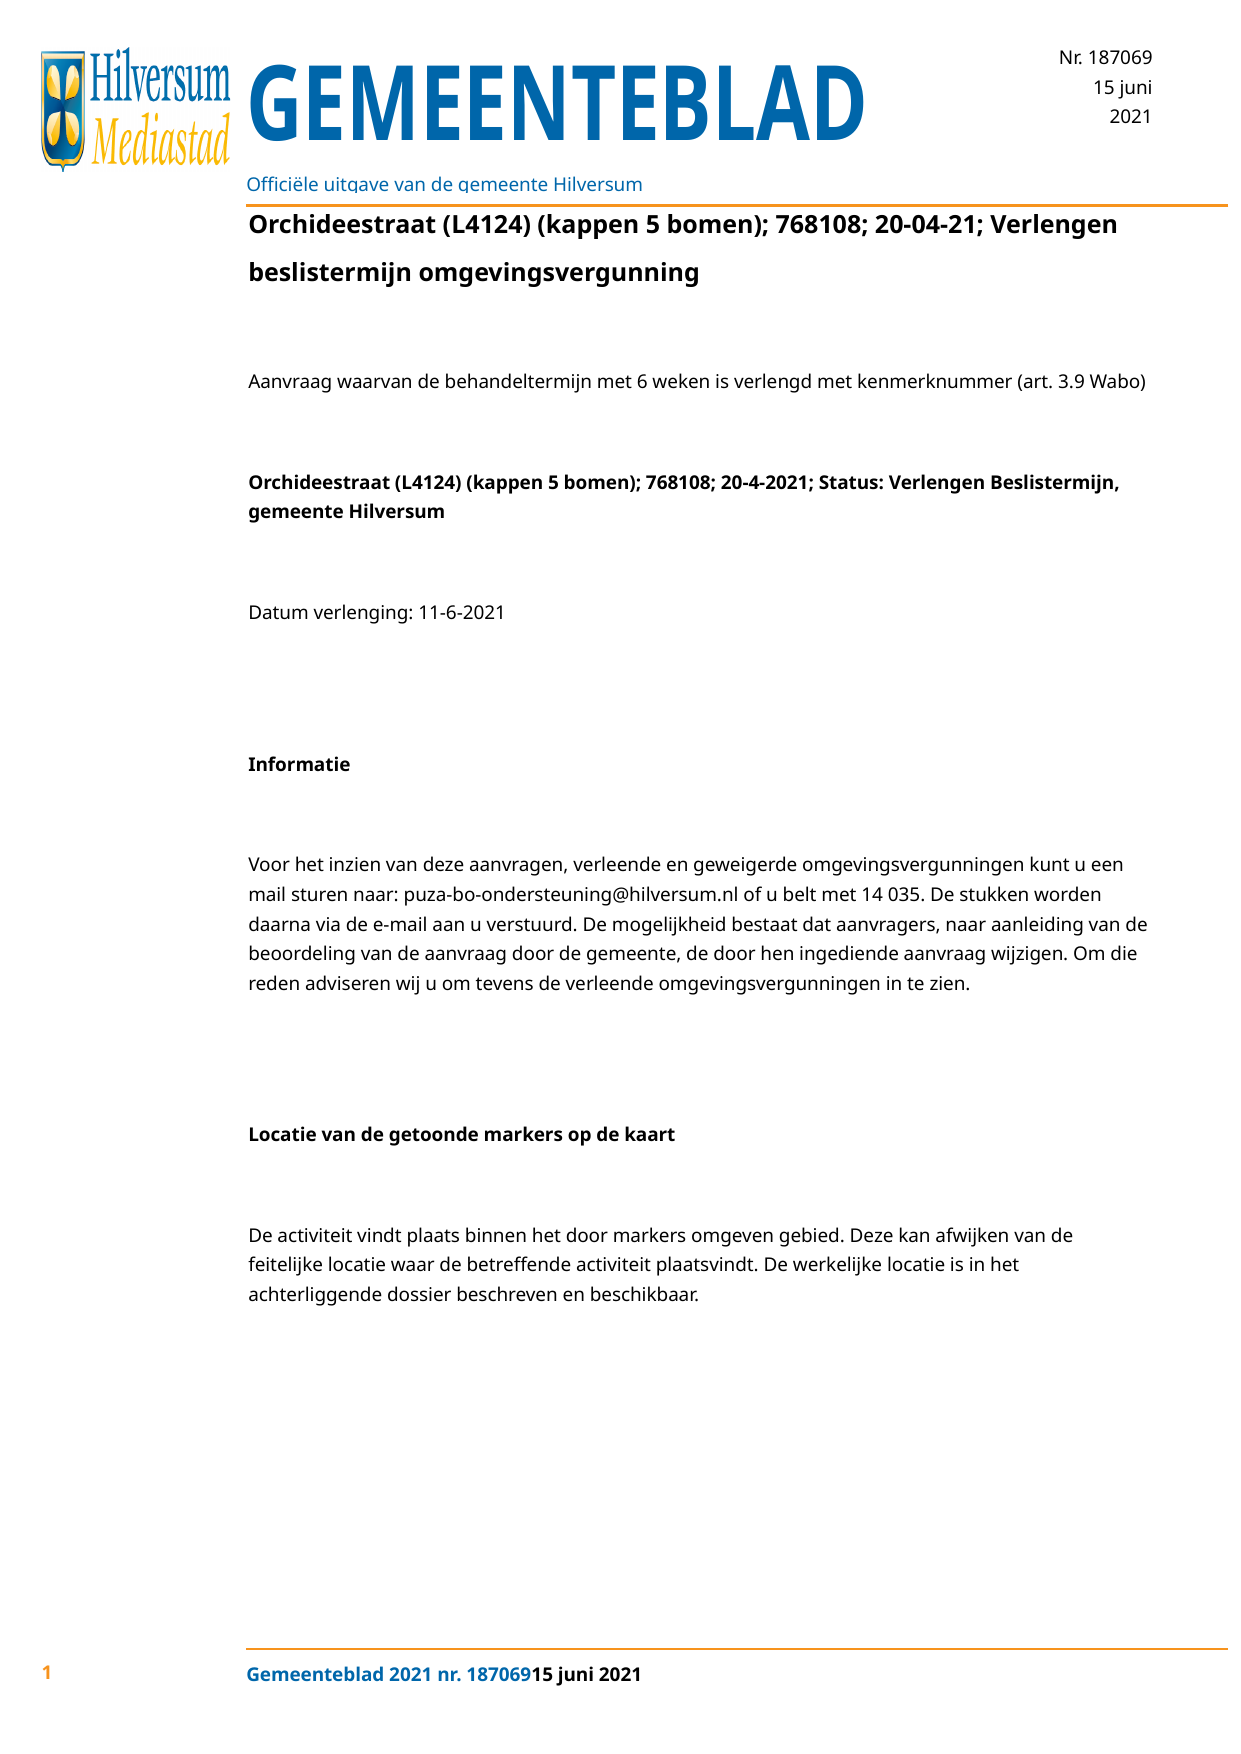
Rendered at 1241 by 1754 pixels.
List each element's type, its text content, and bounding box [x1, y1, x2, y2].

text Orchideestraat (L4124) (kappen 5 bomen); 768108; 20-4-2021; Status: Verlengen Beslistermijn, gemeente Hilversum [248, 469, 1152, 524]
text De activiteit vindt plaats binnen het door markers omgeven gebied. Deze kan afwijken van de feitelijke locatie waar de betreffende activiteit plaatsvindt. De werkelijke locatie is in het achterliggende dossier beschreven en beschikbaar. [248, 1222, 1152, 1307]
text Orchideestraat (L4124) (kappen 5 bomen); 768108; 20-04-21; Verlengen beslistermijn omgevingsvergunning [248, 207, 1152, 288]
text Locatie van de getoonde markers op de kaart [248, 1121, 1152, 1147]
text Aanvraag waarvan de behandeltermijn met 6 weken is verlengd met kenmerknummer (art. 3.9 Wabo) [248, 368, 1152, 394]
text Informatie [248, 751, 1152, 777]
text Voor het inzien van deze aanvragen, verleende en geweigerde omgevingsvergunningen kunt u een mail sturen naar: puza-bo-ondersteuning@hilversum.nl of u belt met 14 035. De stukken worden daarna via de e-mail aan u verstuurd. De mogelijkheid bestaat dat aanvragers, naar aanleiding van de beoordeling van de aanvraag door de gemeente, de door hen ingediende aanvraag wijzigen. Om die reden adviseren wij u om tevens de verleende omgevingsvergunningen in te zien. [248, 852, 1152, 996]
picture [41, 47, 231, 172]
text Datum verlenging: 11-6-2021 [248, 599, 1152, 625]
